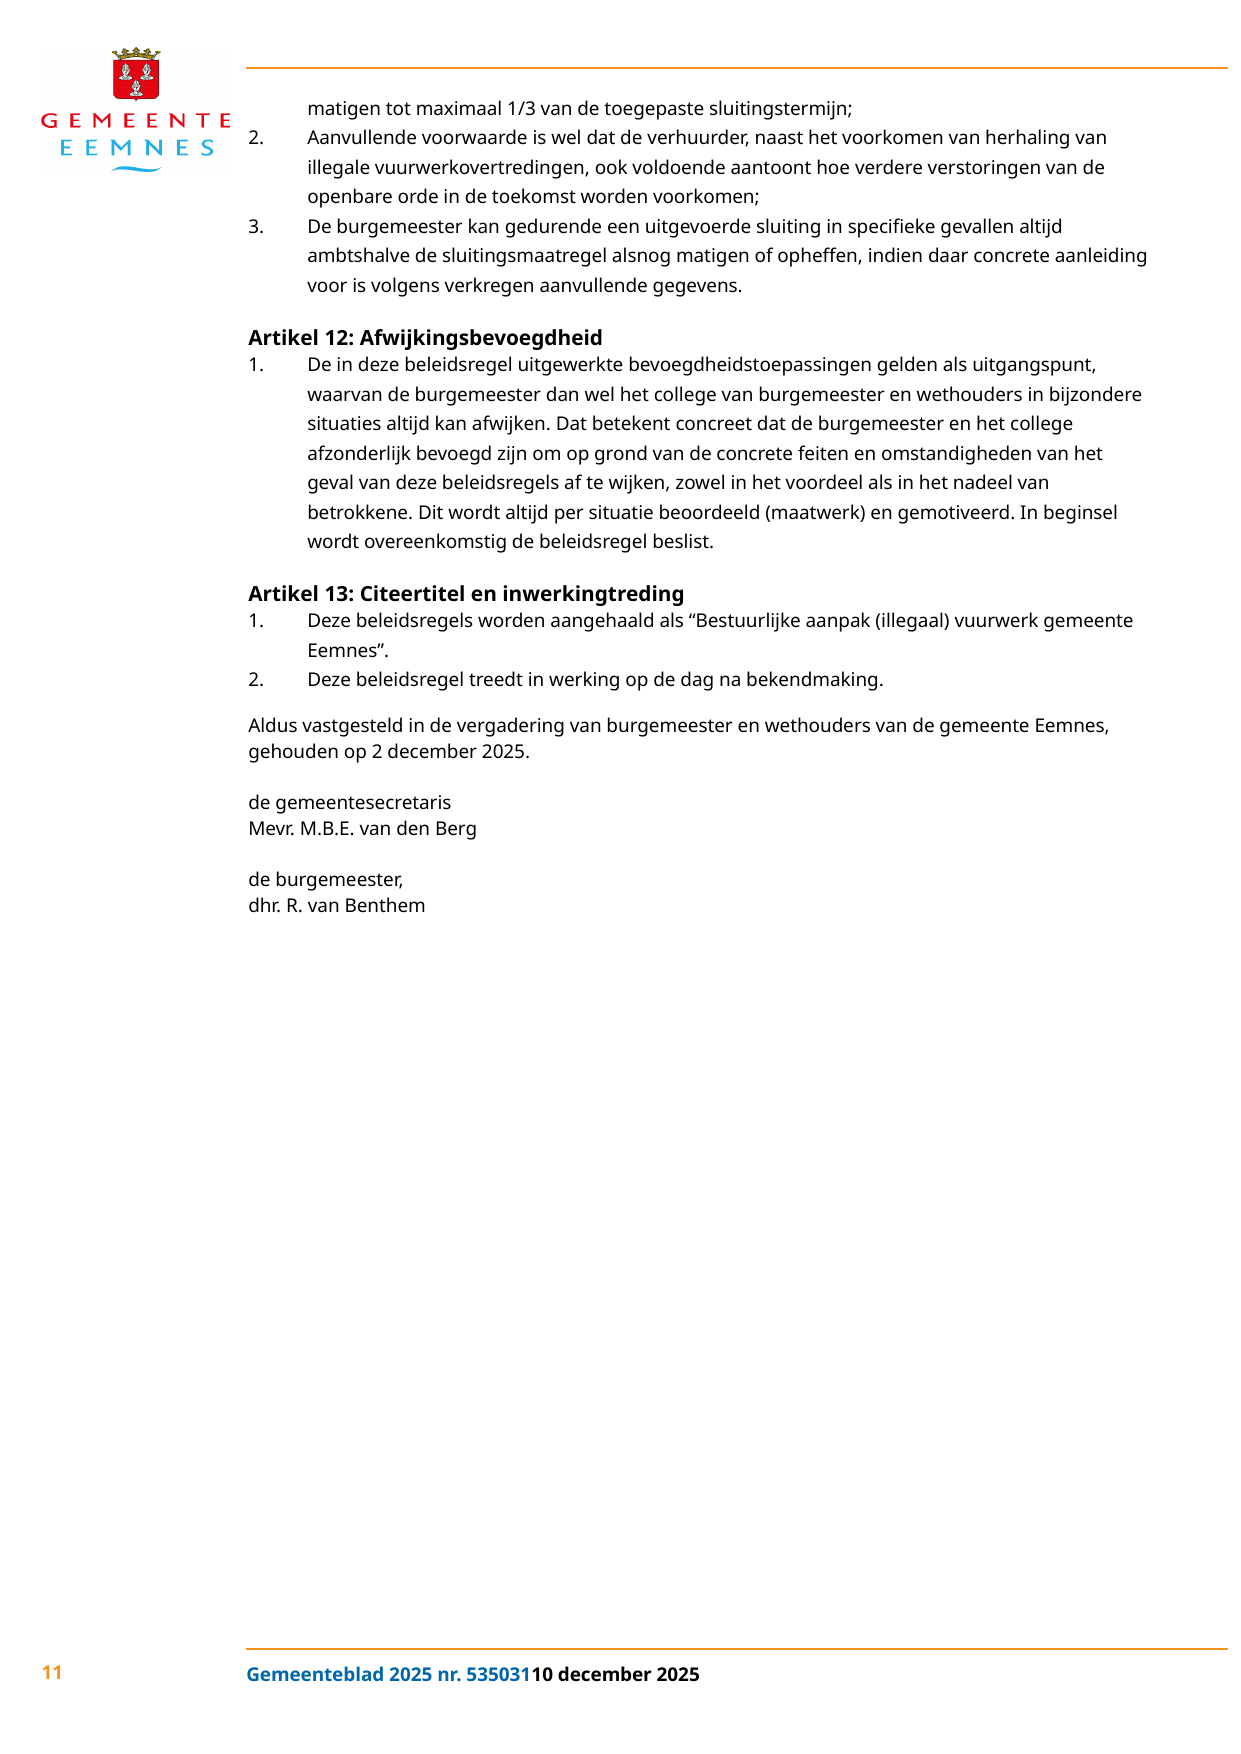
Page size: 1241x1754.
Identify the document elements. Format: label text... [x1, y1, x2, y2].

list matigen tot maximaal 1/3 van de toegepaste sluitingstermijn; [248, 95, 1152, 121]
text Artikel 13: Citeertitel en inwerkingtreding [248, 579, 1152, 607]
list Deze beleidsregels worden aangehaald als “Bestuurlijke aanpak (illegaal) vuurwerk gemeente Eemnes”. [248, 607, 1152, 663]
text dhr. R. van Benthem [248, 892, 1152, 918]
list De in deze beleidsregel uitgewerkte bevoegdheidstoepassingen gelden als uitgangspunt, waarvan de burgemeester dan wel het college van burgemeester en wethouders in bijzondere situaties altijd kan afwijken. Dat betekent concreet dat de burgemeester en het college afzonderlijk bevoegd zijn om op grond van de concrete feiten en omstandigheden van het geval van deze beleidsregels af te wijken, zowel in het voordeel als in het nadeel van betrokkene. Dit wordt altijd per situatie beoordeeld (maatwerk) en gemotiveerd. In beginsel wordt overeenkomstig de beleidsregel beslist. [248, 351, 1152, 554]
picture [41, 47, 231, 172]
list De burgemeester kan gedurende een uitgevoerde sluiting in specifieke gevallen altijd ambtshalve de sluitingsmaatregel alsnog matigen of opheffen, indien daar concrete aanleiding voor is volgens verkregen aanvullende gegevens. [248, 213, 1152, 298]
text de burgemeester, [248, 867, 1152, 892]
text Aldus vastgesteld in de vergadering van burgemeester en wethouders van de gemeente Eemnes, gehouden op 2 december 2025. [248, 712, 1152, 764]
text de gemeentesecretaris [248, 789, 1152, 815]
list Deze beleidsregel treedt in werking op de dag na bekendmaking. [248, 667, 1152, 692]
text Artikel 12: Afwijkingsbevoegdheid [248, 323, 1152, 351]
text Mevr. M.B.E. van den Berg [248, 815, 1152, 841]
list Aanvullende voorwaarde is wel dat de verhuurder, naast het voorkomen van herhaling van illegale vuurwerkovertredingen, ook voldoende aantoont hoe verdere verstoringen van de openbare orde in de toekomst worden voorkomen; [248, 124, 1152, 209]
